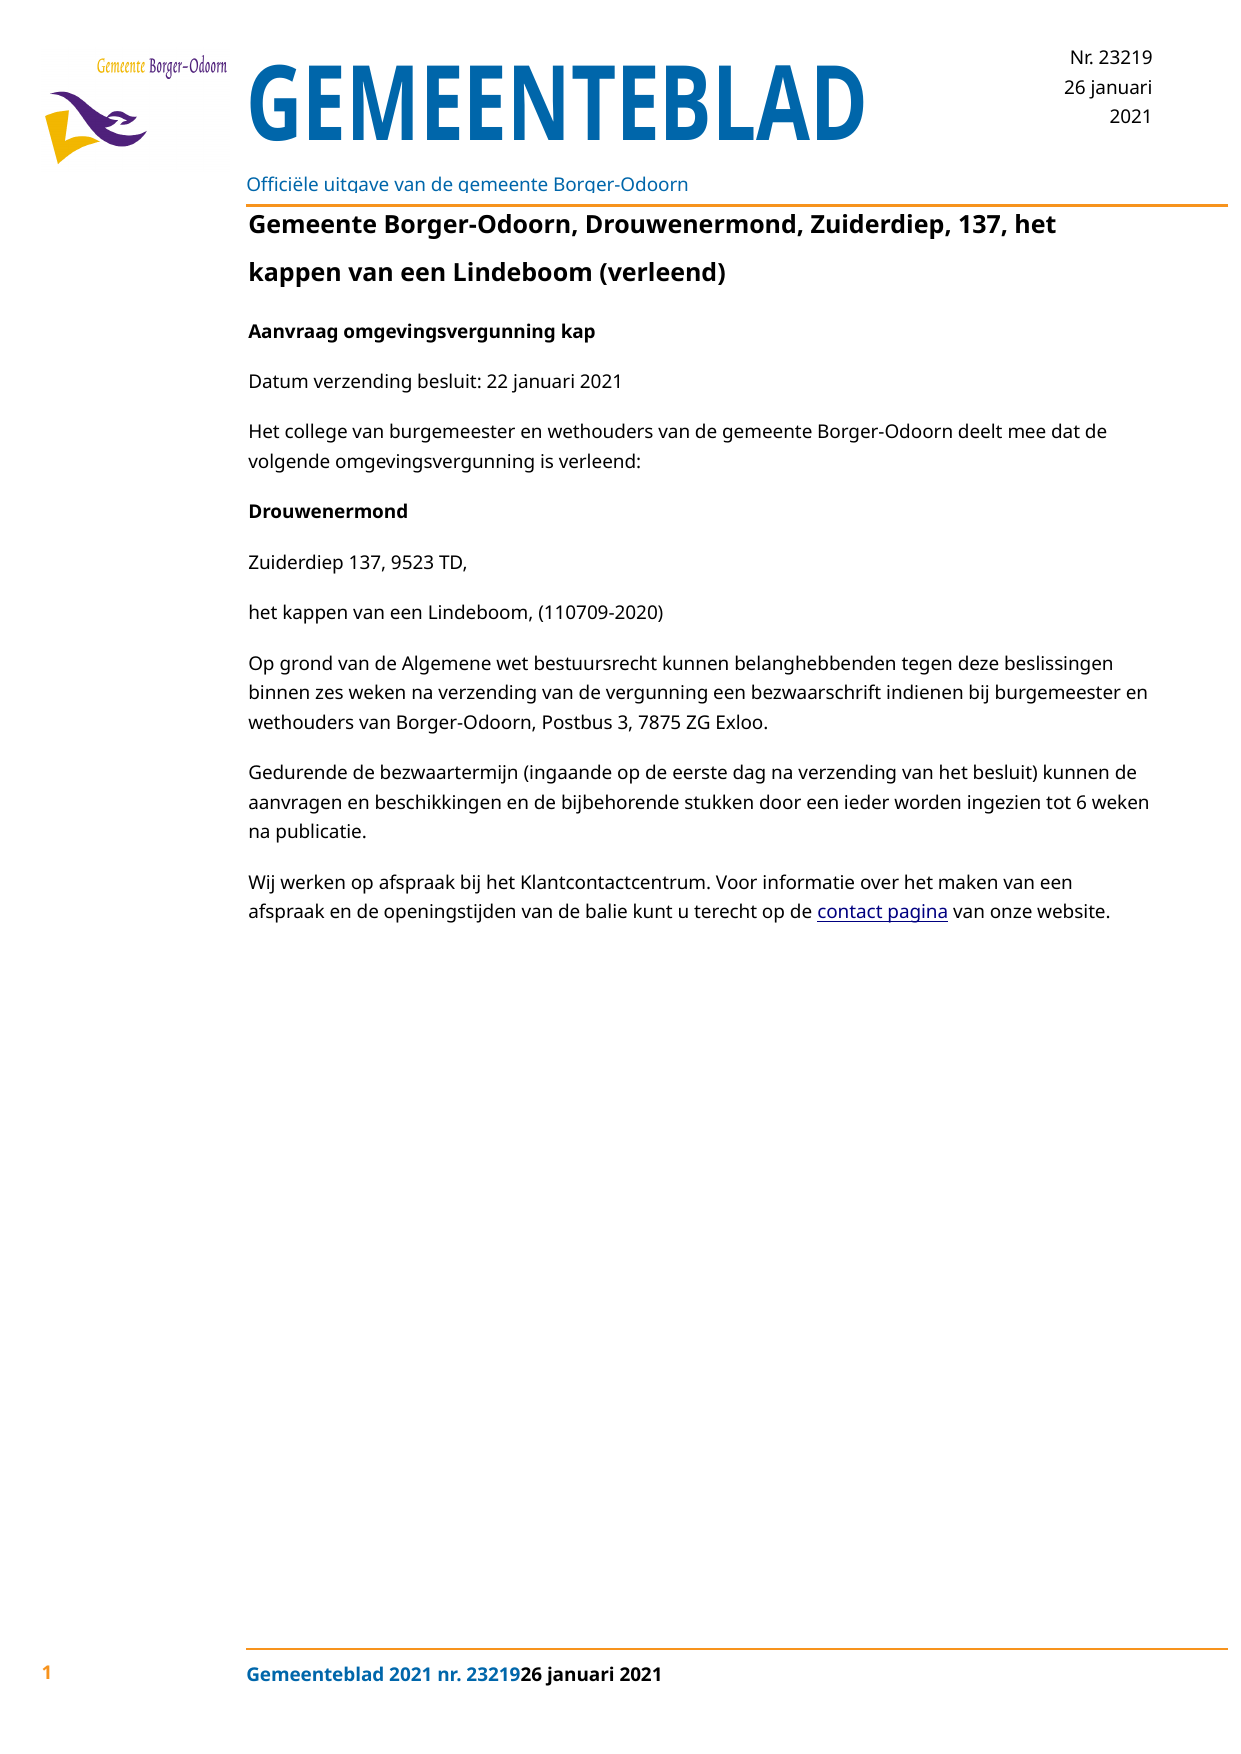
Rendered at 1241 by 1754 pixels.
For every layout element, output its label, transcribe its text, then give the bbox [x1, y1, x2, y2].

text Het college van burgemeester en wethouders van de gemeente Borger-Odoorn deelt mee dat de volgende omgevingsvergunning is verleend: [248, 419, 1152, 474]
text Datum verzending besluit: 22 januari 2021 [248, 368, 1152, 394]
text Drouwenermond [248, 499, 1152, 524]
picture [41, 47, 231, 172]
text Op grond van de Algemene wet bestuursrecht kunnen belanghebbenden tegen deze beslissingen binnen zes weken na verzending van de vergunning een bezwaarschrift indienen bij burgemeester en wethouders van Borger-Odoorn, Postbus 3, 7875 ZG Exloo. [248, 650, 1152, 735]
text Zuiderdiep 137, 9523 TD, [248, 549, 1152, 575]
text het kappen van een Lindeboom, (110709-2020) [248, 599, 1152, 625]
text Wij werken op afspraak bij het Klantcontactcentrum. Voor informatie over het maken van een afspraak en de openingstijden van de balie kunt u terecht op de contact pagina van onze website. [248, 869, 1152, 924]
text Gemeente Borger-Odoorn, Drouwenermond, Zuiderdiep, 137, het kappen van een Lindeboom (verleend) [248, 207, 1152, 288]
text Gedurende de bezwaartermijn (ingaande op de eerste dag na verzending van het besluit) kunnen de aanvragen en beschikkingen en de bijbehorende stukken door een ieder worden ingezien tot 6 weken na publicatie. [248, 759, 1152, 844]
text Aanvraag omgevingsvergunning kap [248, 318, 1152, 344]
